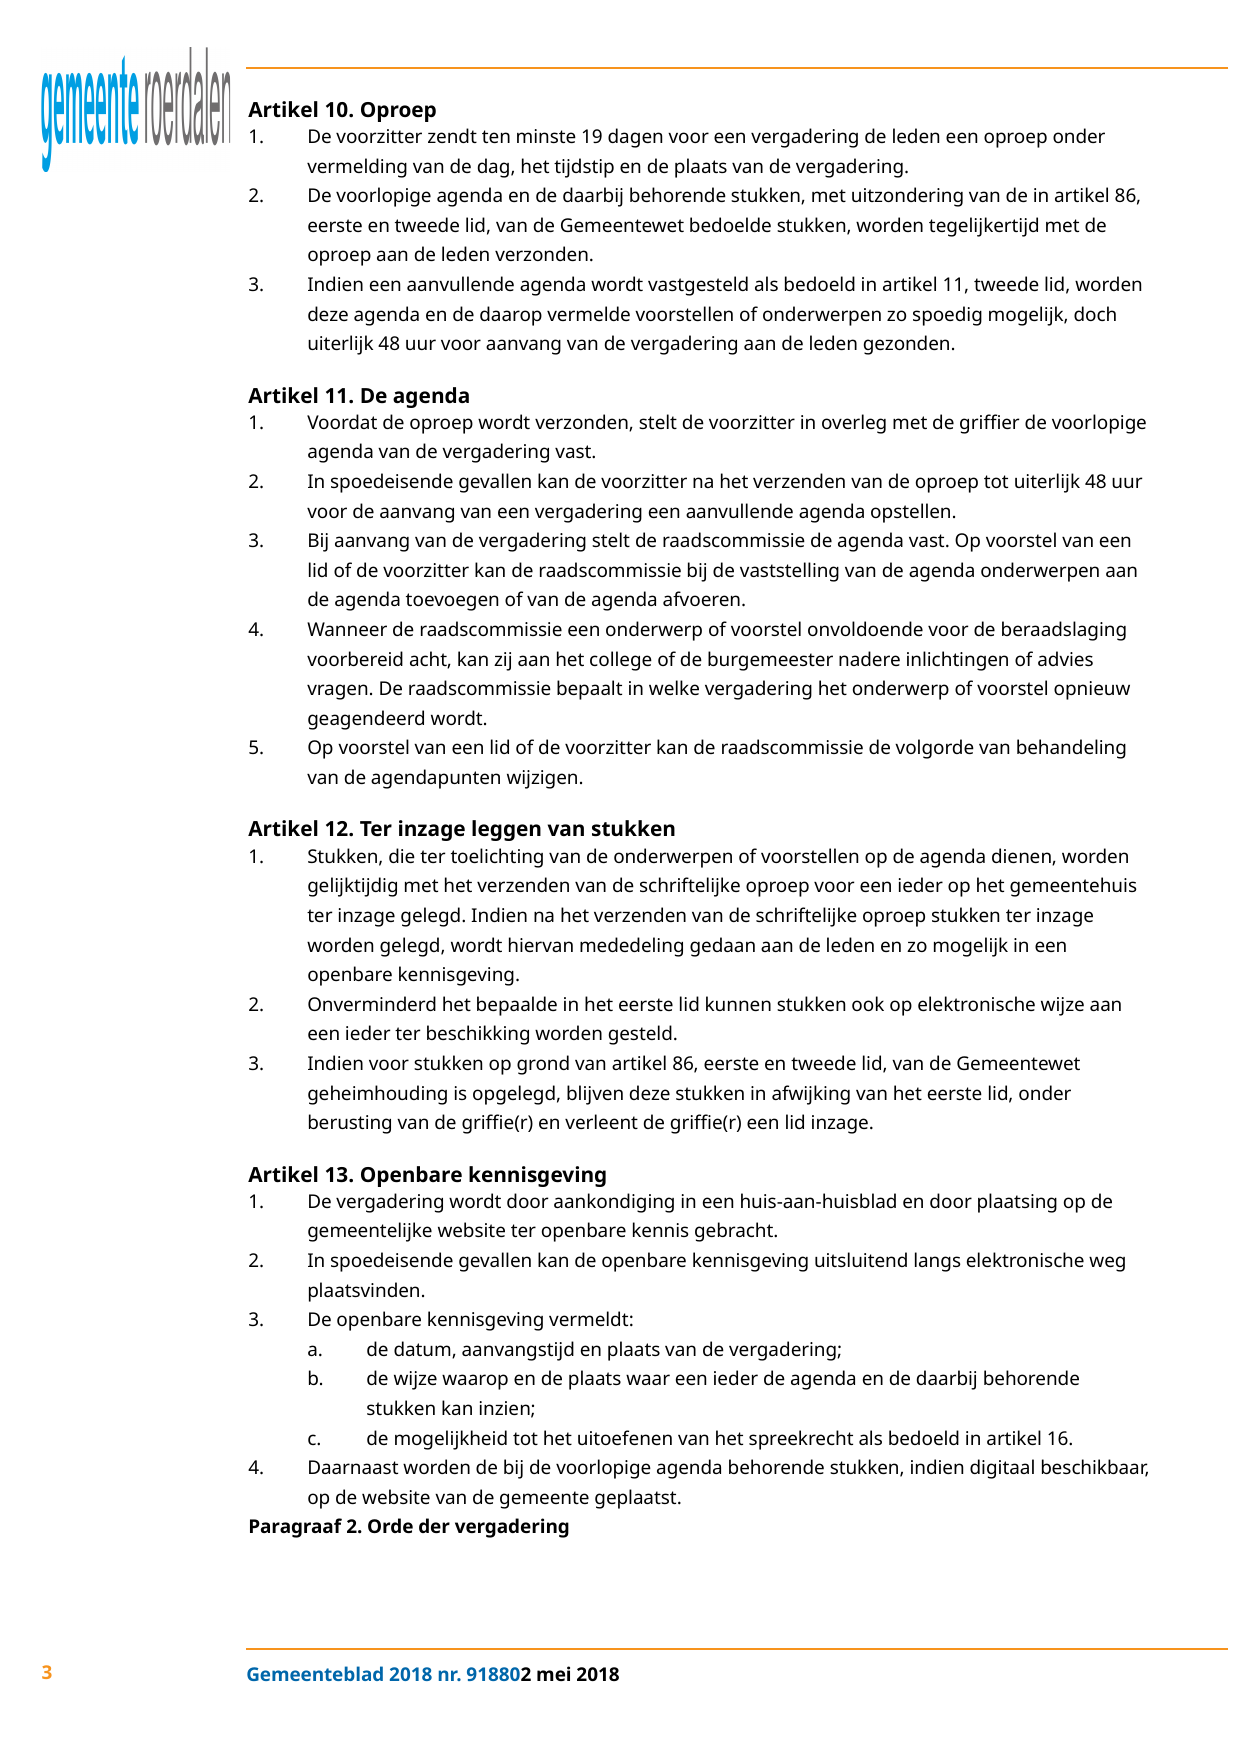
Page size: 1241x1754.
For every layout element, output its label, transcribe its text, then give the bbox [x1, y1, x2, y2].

list De openbare kennisgeving vermeldt: [248, 1306, 1152, 1332]
list De vergadering wordt door aankondiging in een huis-aan-huisblad en door plaatsing op de gemeentelijke website ter openbare kennis gebracht. [248, 1188, 1152, 1243]
text Artikel 11. De agenda [248, 381, 1152, 409]
list de datum, aanvangstijd en plaats van de vergadering; [307, 1336, 1152, 1362]
list De voorzitter zendt ten minste 19 dagen voor een vergadering de leden een oproep onder vermelding van de dag, het tijdstip en de plaats van de vergadering. [248, 123, 1152, 178]
list Bij aanvang van de vergadering stelt de raadscommissie de agenda vast. Op voorstel van een lid of de voorzitter kan de raadscommissie bij de vaststelling van de agenda onderwerpen aan de agenda toevoegen of van de agenda afvoeren. [248, 527, 1152, 612]
text Artikel 12. Ter inzage leggen van stukken [248, 814, 1152, 843]
list Daarnaast worden de bij de voorlopige agenda behorende stukken, indien digitaal beschikbaar, op de website van de gemeente geplaatst. [248, 1454, 1152, 1510]
list Stukken, die ter toelichting van de onderwerpen of voorstellen op de agenda dienen, worden gelijktijdig met het verzenden van de schriftelijke oproep voor een ieder op het gemeentehuis ter inzage gelegd. Indien na het verzenden van de schriftelijke oproep stukken ter inzage worden gelegd, wordt hiervan mededeling gedaan aan de leden en zo mogelijk in een openbare kennisgeving. [248, 843, 1152, 987]
picture [41, 47, 231, 172]
text Artikel 13. Openbare kennisgeving [248, 1160, 1152, 1188]
picture [41, 134, 48, 172]
list Voordat de oproep wordt verzonden, stelt de voorzitter in overleg met de griffier de voorlopige agenda van de vergadering vast. [248, 409, 1152, 464]
text Artikel 10. Oproep [248, 95, 1152, 123]
list Indien een aanvullende agenda wordt vastgesteld als bedoeld in artikel 11, tweede lid, worden deze agenda en de daarop vermelde voorstellen of onderwerpen zo spoedig mogelijk, doch uiterlijk 48 uur voor aanvang van de vergadering aan de leden gezonden. [248, 271, 1152, 356]
list de wijze waarop en de plaats waar een ieder de agenda en de daarbij behorende stukken kan inzien; [307, 1366, 1152, 1421]
list de mogelijkheid tot het uitoefenen van het spreekrecht als bedoeld in artikel 16. [307, 1425, 1152, 1451]
list De voorlopige agenda en de daarbij behorende stukken, met uitzondering van de in artikel 86, eerste en tweede lid, van de Gemeentewet bedoelde stukken, worden tegelijkertijd met de oproep aan de leden verzonden. [248, 182, 1152, 267]
list Indien voor stukken op grond van artikel 86, eerste en tweede lid, van de Gemeentewet geheimhouding is opgelegd, blijven deze stukken in afwijking van het eerste lid, onder berusting van de griffie(r) en verleent de griffie(r) een lid inzage. [248, 1050, 1152, 1135]
list In spoedeisende gevallen kan de voorzitter na het verzenden van de oproep tot uiterlijk 48 uur voor de aanvang van een vergadering een aanvullende agenda opstellen. [248, 468, 1152, 524]
list Wanneer de raadscommissie een onderwerp of voorstel onvoldoende voor de beraadslaging voorbereid acht, kan zij aan het college of de burgemeester nadere inlichtingen of advies vragen. De raadscommissie bepaalt in welke vergadering het onderwerp of voorstel opnieuw geagendeerd wordt. [248, 616, 1152, 731]
text Paragraaf 2. Orde der vergadering [248, 1513, 1152, 1539]
list In spoedeisende gevallen kan de openbare kennisgeving uitsluitend langs elektronische weg plaatsvinden. [248, 1247, 1152, 1303]
list Onverminderd het bepaalde in het eerste lid kunnen stukken ook op elektronische wijze aan een ieder ter beschikking worden gesteld. [248, 991, 1152, 1046]
list Op voorstel van een lid of de voorzitter kan de raadscommissie de volgorde van behandeling van de agendapunten wijzigen. [248, 734, 1152, 790]
